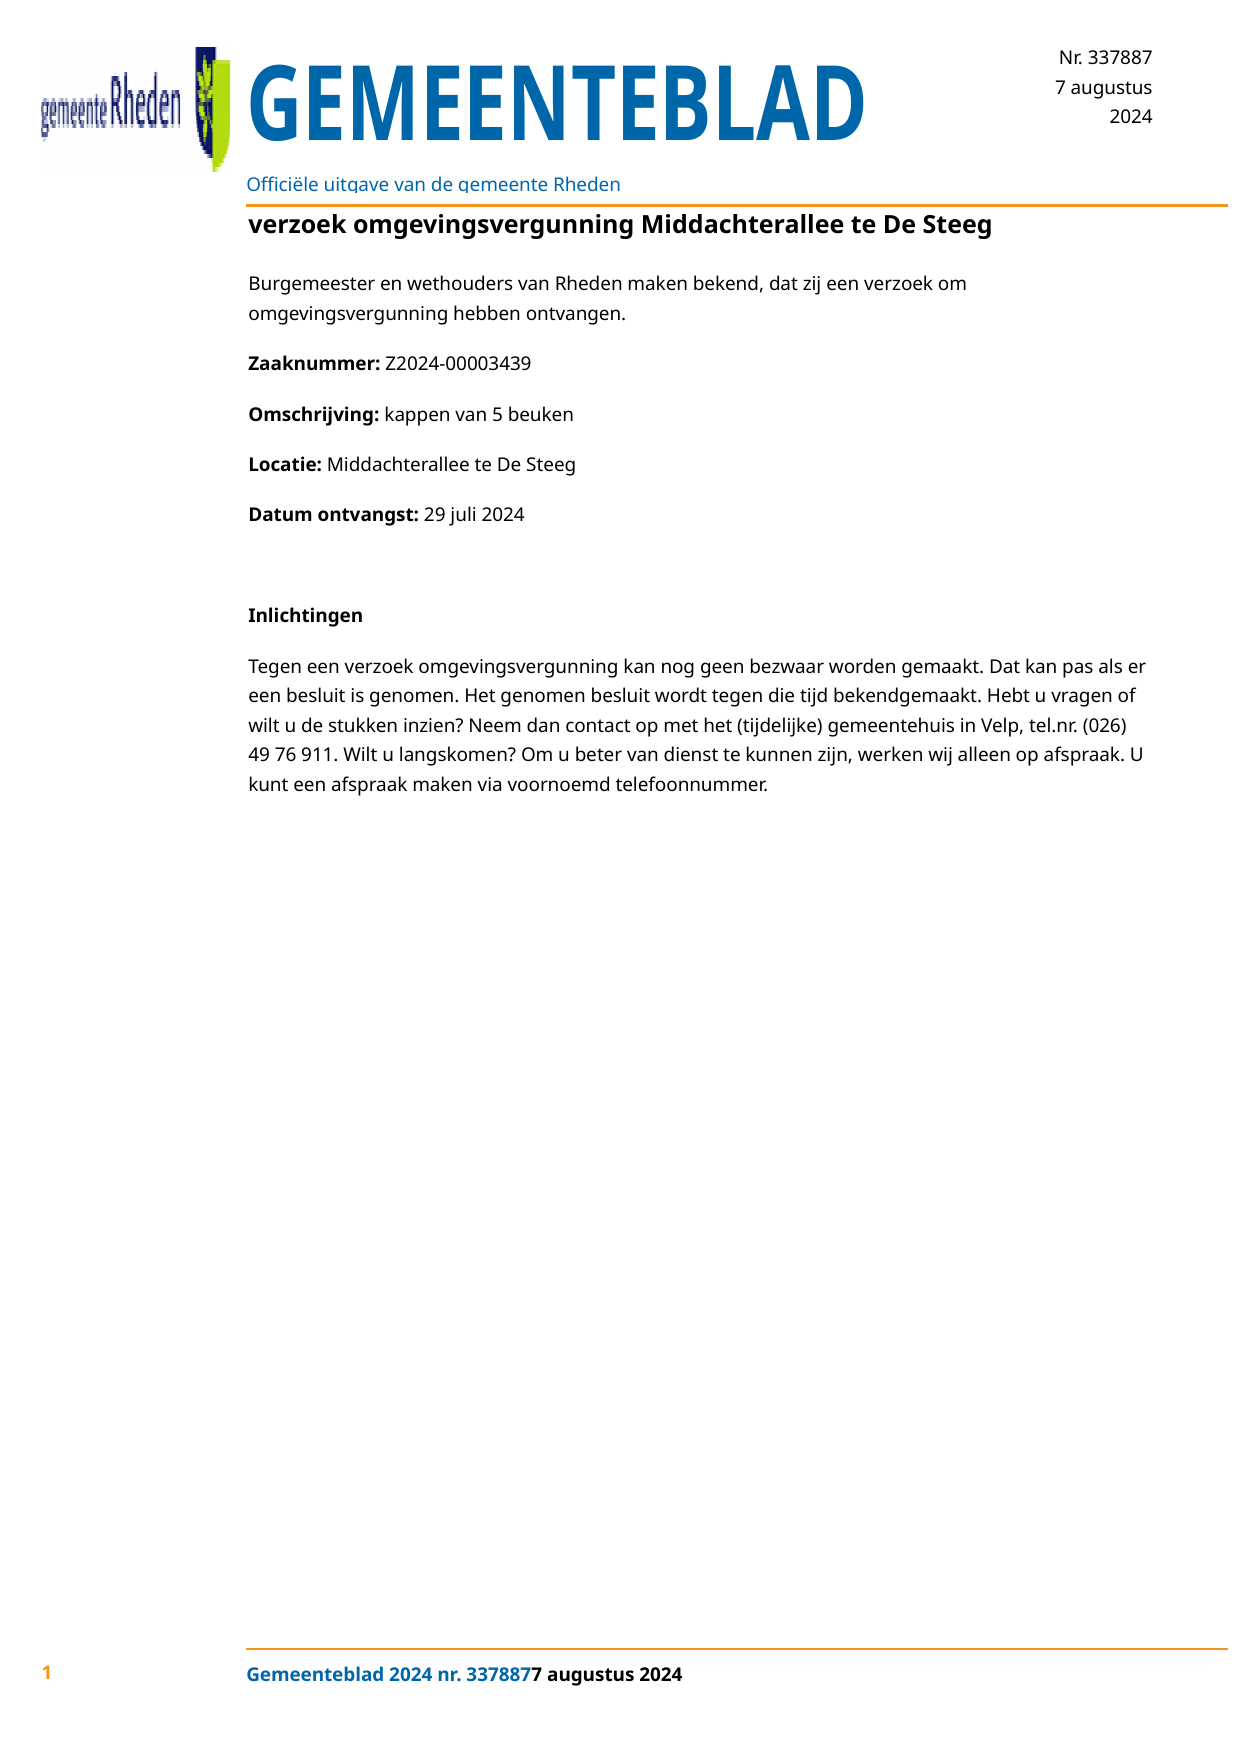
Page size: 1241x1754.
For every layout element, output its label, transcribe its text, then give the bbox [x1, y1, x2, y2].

text Locatie: Middachterallee te De Steeg [248, 451, 1152, 477]
text Burgemeester en wethouders van Rheden maken bekend, dat zij een verzoek om omgevingsvergunning hebben ontvangen. [248, 270, 1152, 326]
picture [41, 47, 231, 172]
text Inlichtingen [248, 602, 1152, 628]
text Datum ontvangst: 29 juli 2024 [248, 502, 1152, 527]
text verzoek omgevingsvergunning Middachterallee te De Steeg [248, 207, 1152, 241]
text Zaaknummer: Z2024-00003439 [248, 350, 1152, 376]
text Omschrijving: kappen van 5 beuken [248, 401, 1152, 426]
text Tegen een verzoek omgevingsvergunning kan nog geen bezwaar worden gemaakt. Dat kan pas als er een besluit is genomen. Het genomen besluit wordt tegen die tijd bekendgemaakt. Hebt u vragen of wilt u de stukken inzien? Neem dan contact op met het (tijdelijke) gemeentehuis in Velp, tel.nr. (026) 49 76 911. Wilt u langskomen? Om u beter van dienst te kunnen zijn, werken wij alleen op afspraak. U kunt een afspraak maken via voornoemd telefoonnummer. [248, 653, 1152, 797]
